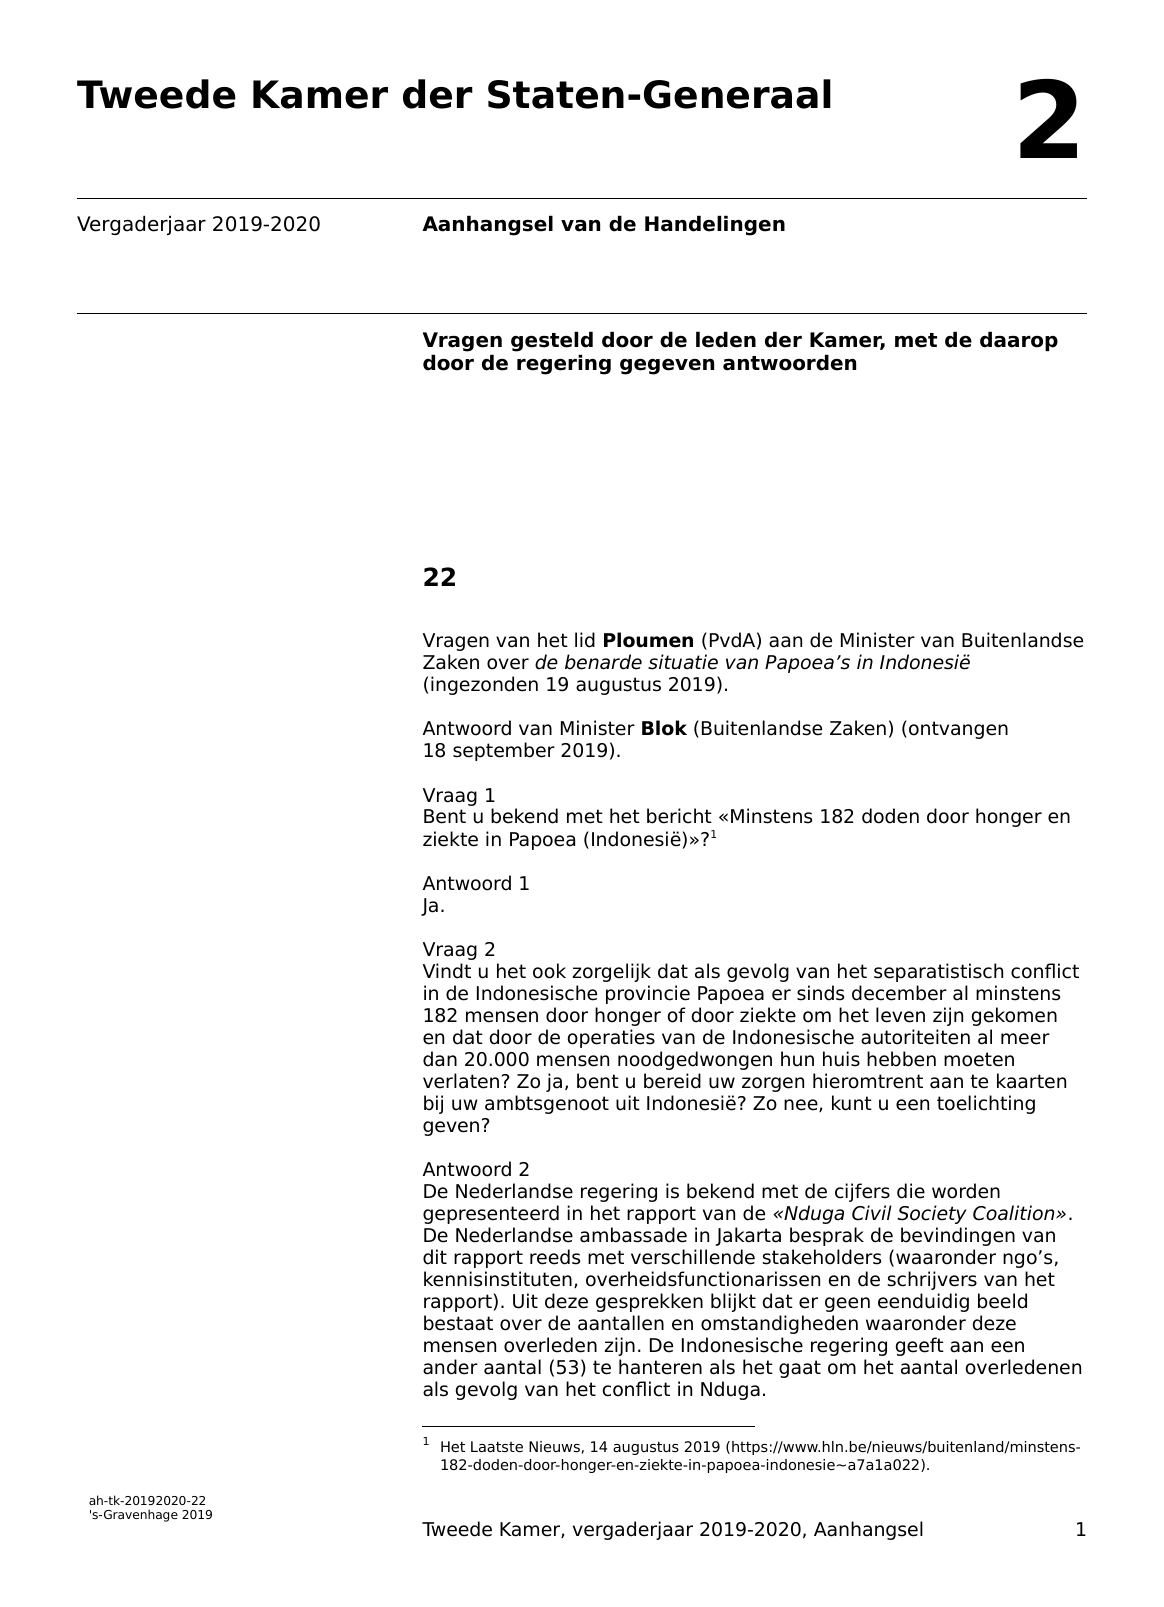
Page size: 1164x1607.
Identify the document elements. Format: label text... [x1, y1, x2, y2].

text ah-tk-20192020-22 [88, 1494, 323, 1508]
text Ja. [422, 894, 1087, 917]
text De Nederlandse regering is bekend met de cijfers die worden gepresenteerd in het rapport van de «Nduga Civil Society Coalition». De Nederlandse ambassade in Jakarta besprak de bevindingen van dit rapport reeds met verschillende stakeholders (waaronder ngo’s, kennisinstituten, overheidsfunctionarissen en de schrijvers van het rapport). Uit deze gesprekken blijkt dat er geen eenduidig beeld bestaat over de aantallen en omstandigheden waaronder deze mensen overleden zijn. De Indonesische regering geeft aan een ander aantal (53) te hanteren als het gaat om het aantal overledenen als gevolg van het conflict in Nduga. [422, 1181, 1087, 1401]
text Vindt u het ook zorgelijk dat als gevolg van het separatistisch conflict in de Indonesische provincie Papoea er sinds december al minstens 182 mensen door honger of door ziekte om het leven zijn gekomen en dat door de operaties van de Indonesische autoriteiten al meer dan 20.000 mensen noodgedwongen hun huis hebben moeten verlaten? Zo ja, bent u bereid uw zorgen hieromtrent aan te kaarten bij uw ambtsgenoot uit Indonesië? Zo nee, kunt u een toelichting geven? [422, 961, 1087, 1137]
text Antwoord 2 [422, 1159, 1087, 1181]
text 's-Gravenhage 2019 [88, 1508, 323, 1522]
table_cell Aanhangsel van de Handelingen [422, 199, 1087, 313]
table_cell Vragen gesteld door de leden der Kamer, met de daarop door de regering gegeven antwoorden [422, 314, 1087, 375]
text 22 [422, 563, 1087, 592]
text Bent u bekend met het bericht «Minstens 182 doden door honger en ziekte in Papoea (Indonesië)»? [422, 806, 1087, 850]
table_header Tweede Kamer der Staten-Generaal [77, 59, 886, 198]
text Vraag 1 [422, 784, 1087, 806]
text Het Laatste Nieuws, 14 augustus 2019 (https://www.hln.be/nieuws/buitenland/minstens-182-doden-door-honger-en-ziekte-in-papoea-indonesie~a7a1a022). [422, 1435, 1087, 1474]
text Antwoord van Minister Blok (Buitenlandse Zaken) (ontvangen 18 september 2019). [422, 718, 1087, 762]
table_header 2 [886, 59, 1087, 198]
text Vragen van het lid Ploumen (PvdA) aan de Minister van Buitenlandse Zaken over de benarde situatie van Papoea’s in Indonesië (ingezonden 19 augustus 2019). [422, 630, 1087, 696]
table_cell [77, 314, 422, 375]
text Antwoord 1 [422, 873, 1087, 894]
text Vraag 2 [422, 939, 1087, 961]
table_cell Vergaderjaar 2019-2020 [77, 199, 422, 313]
